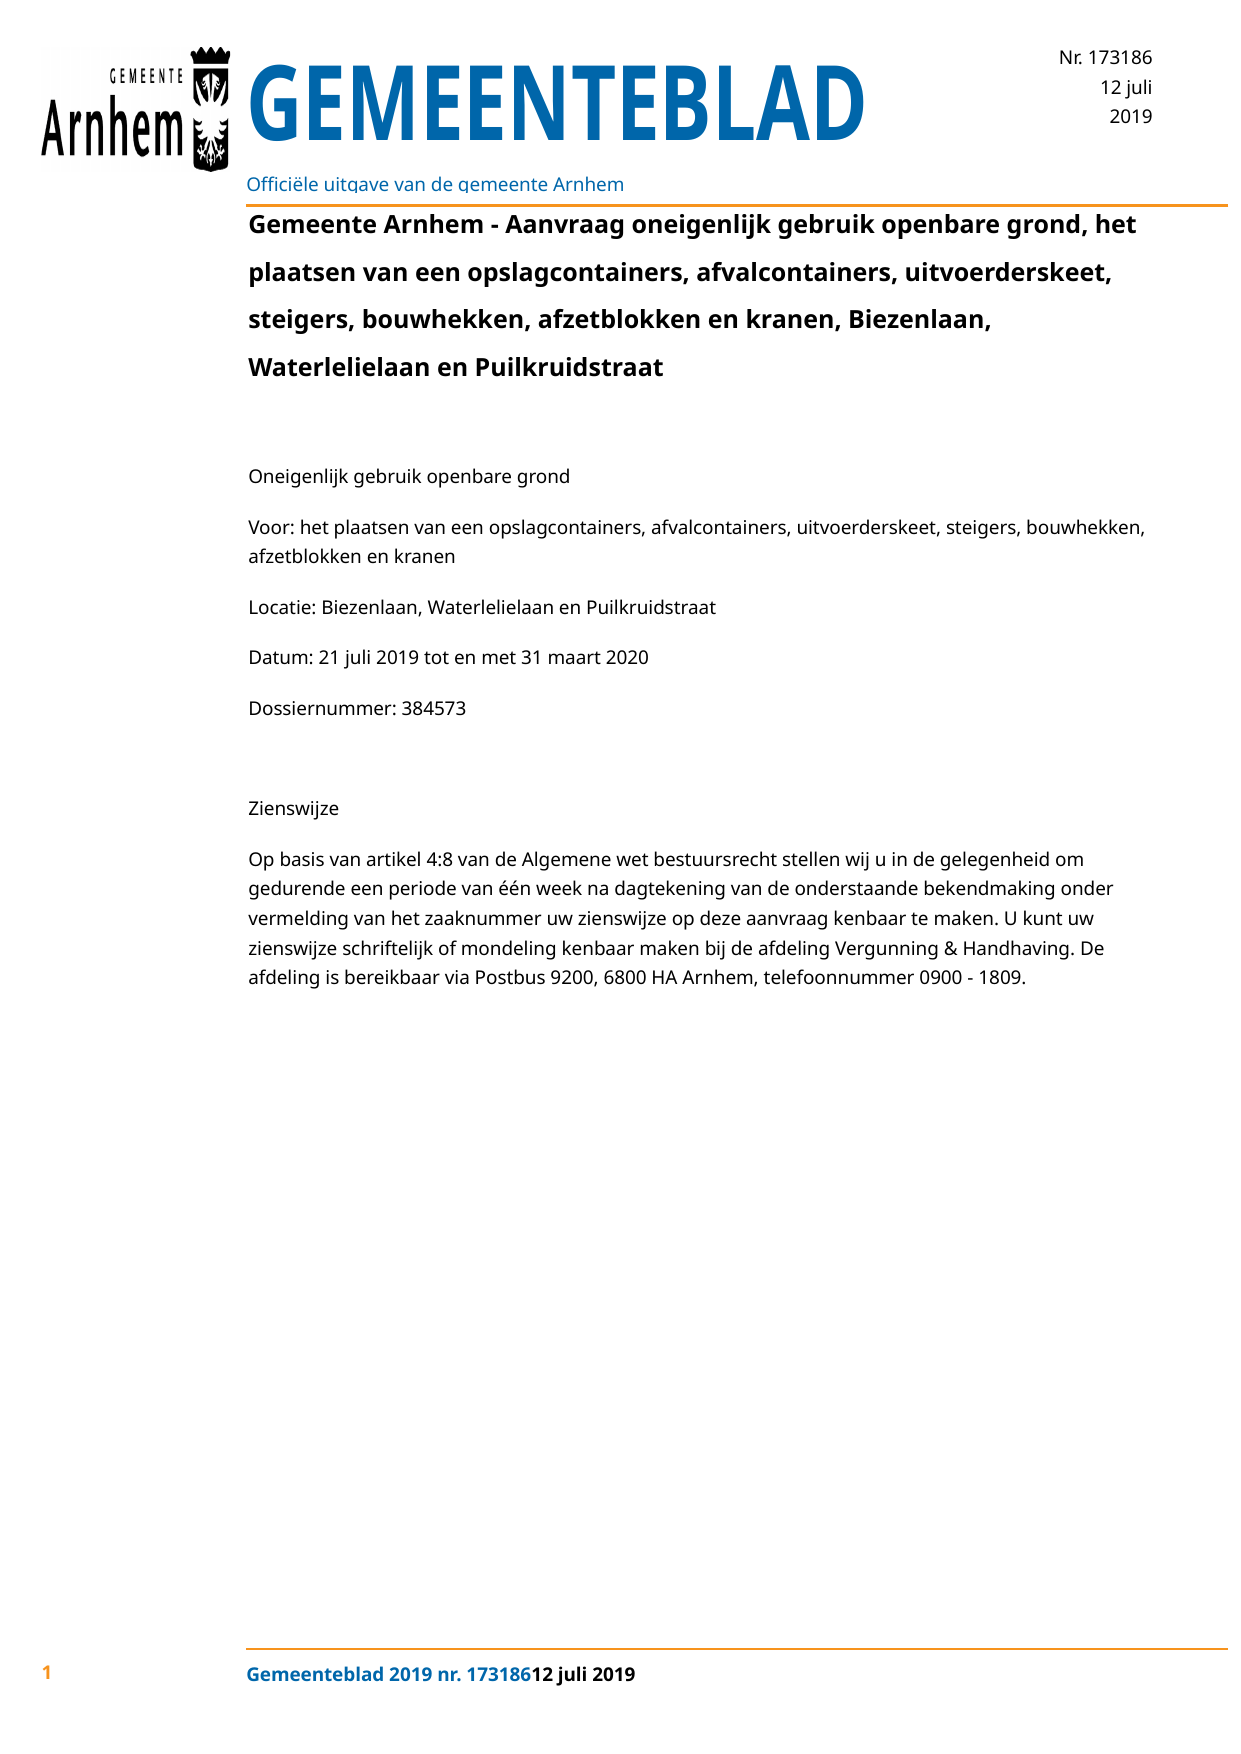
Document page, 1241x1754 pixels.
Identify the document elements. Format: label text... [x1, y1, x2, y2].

text Gemeente Arnhem - Aanvraag oneigenlijk gebruik openbare grond, het plaatsen van een opslagcontainers, afvalcontainers, uitvoerderskeet, steigers, bouwhekken, afzetblokken en kranen, Biezenlaan, Waterlelielaan en Puilkruidstraat [248, 207, 1152, 384]
text Dossiernummer: 384573 [248, 695, 1152, 721]
text Locatie: Biezenlaan, Waterlelielaan en Puilkruidstraat [248, 594, 1152, 620]
picture [41, 47, 231, 172]
text Op basis van artikel 4:8 van de Algemene wet bestuursrecht stellen wij u in de gelegenheid om gedurende een periode van één week na dagtekening van de onderstaande bekendmaking onder vermelding van het zaaknummer uw zienswijze op deze aanvraag kenbaar te maken. U kunt uw zienswijze schriftelijk of mondeling kenbaar maken bij de afdeling Vergunning & Handhaving. De afdeling is bereikbaar via Postbus 9200, 6800 HA Arnhem, telefoonnummer 0900 - 1809. [248, 846, 1152, 990]
text Voor: het plaatsen van een opslagcontainers, afvalcontainers, uitvoerderskeet, steigers, bouwhekken, afzetblokken en kranen [248, 514, 1152, 569]
text Zienswijze [248, 796, 1152, 821]
text Datum: 21 juli 2019 tot en met 31 maart 2020 [248, 644, 1152, 670]
text Oneigenlijk gebruik openbare grond [248, 463, 1152, 489]
